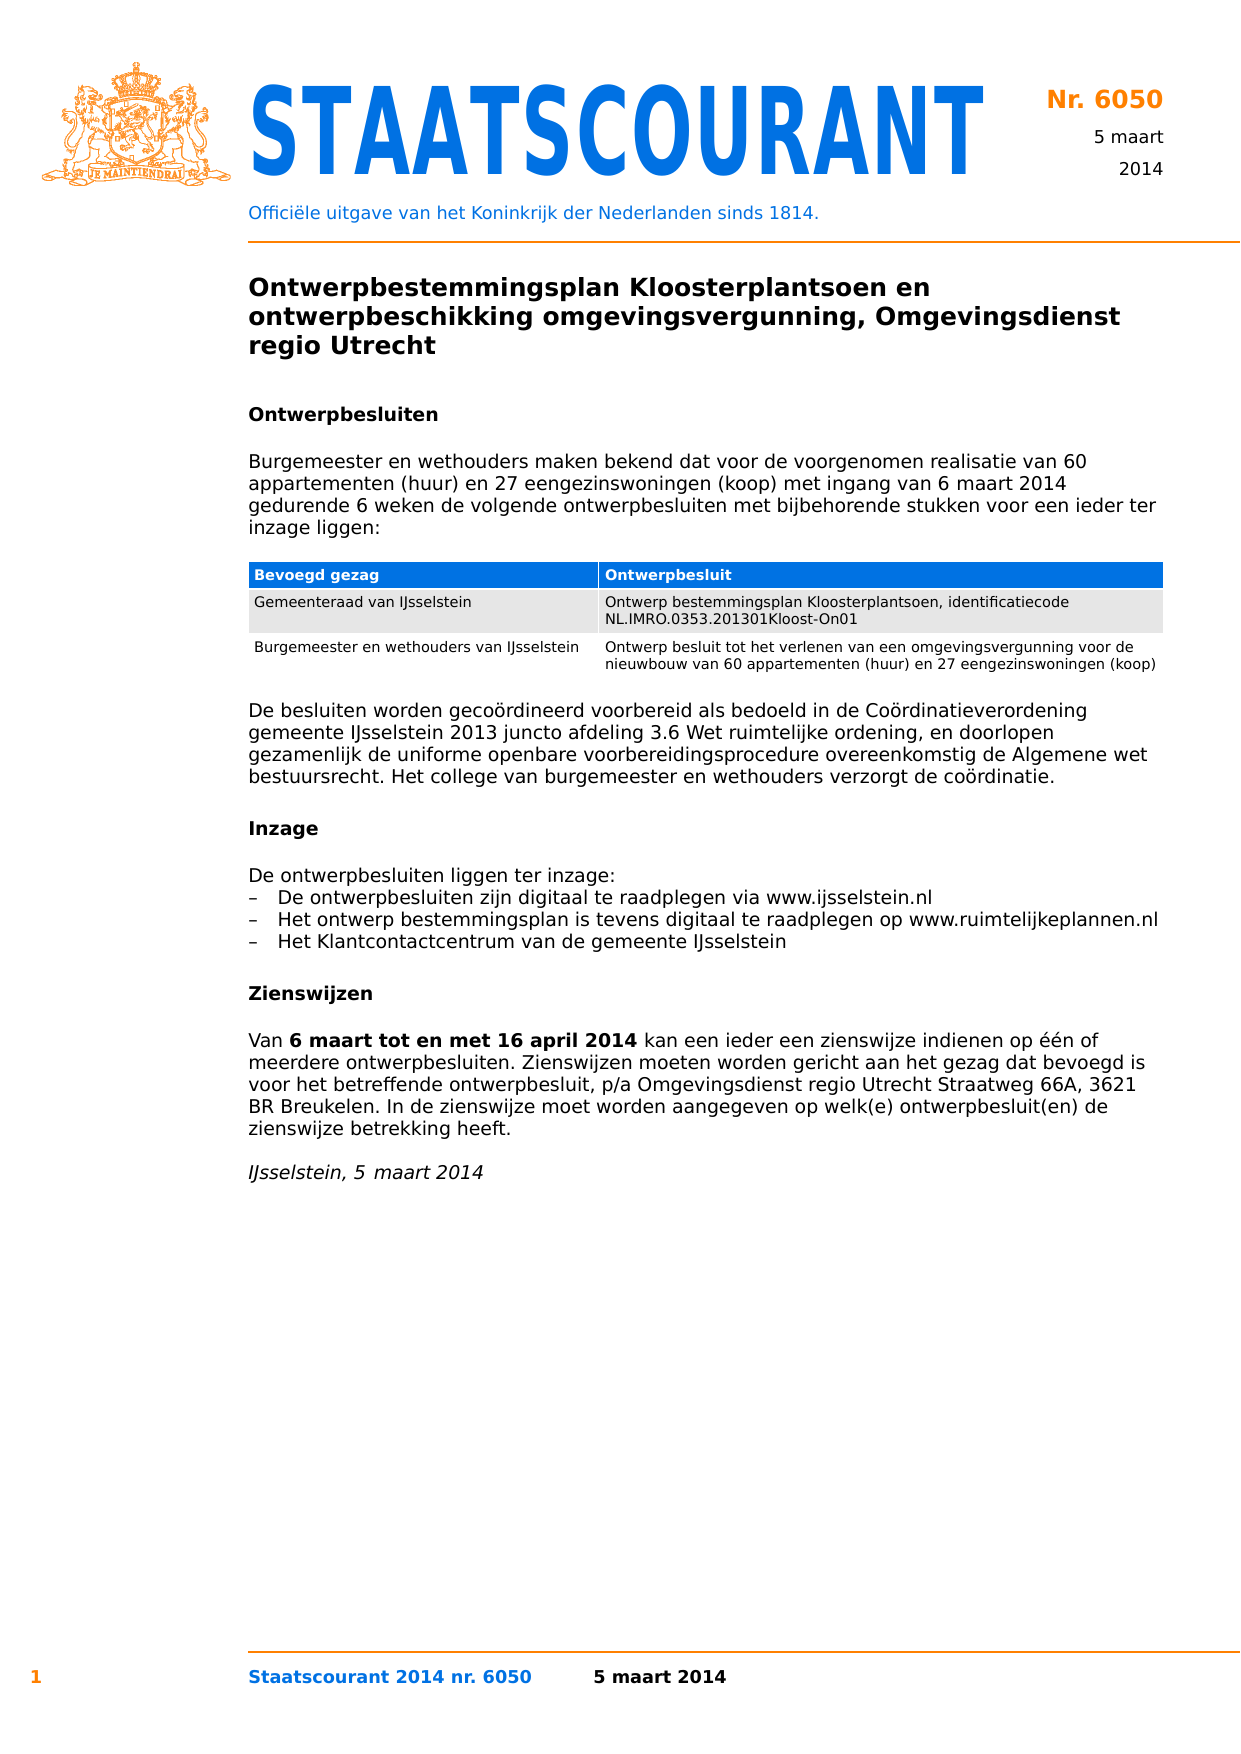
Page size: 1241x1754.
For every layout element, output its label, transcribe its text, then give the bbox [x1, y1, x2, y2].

subtitle Ontwerpbestemmingsplan Kloosterplantsoen en ontwerpbeschikking omgevingsvergunning, Omgevingsdienst regio Utrecht [248, 273, 1163, 361]
text – De ontwerpbesluiten zijn digitaal te raadplegen via www.ijsselstein.nl [248, 887, 1163, 909]
table_cell Officiële uitgave van het Koninkrijk der Nederlanden sinds 1814. [248, 203, 1240, 241]
table_header Bevoegd gezag [249, 562, 598, 588]
subtitle Ontwerpbesluiten [248, 404, 1163, 426]
text De ontwerpbesluiten liggen ter inzage: [248, 865, 1163, 887]
picture [41, 62, 231, 186]
table_cell Burgemeester en wethouders van IJsselstein [249, 634, 598, 677]
text Burgemeester en wethouders maken bekend dat voor de voorgenomen realisatie van 60 appartementen (huur) en 27 eengezinswoningen (koop) met ingang van 6 maart 2014 gedurende 6 weken de volgende ontwerpbesluiten met bijbehorende stukken voor een ieder ter inzage liggen: [248, 451, 1163, 539]
table_cell 2014 [998, 153, 1240, 203]
text – Het ontwerp bestemmingsplan is tevens digitaal te raadplegen op www.ruimtelijkeplannen.nl [248, 909, 1163, 931]
table_header Ontwerpbesluit [599, 562, 1163, 588]
subtitle Inzage [248, 818, 1163, 840]
table_header Nr. 6050 [998, 62, 1240, 121]
text Van 6 maart tot en met 16 april 2014 kan een ieder een zienswijze indienen op één of meerdere ontwerpbesluiten. Zienswijzen moeten worden gericht aan het gezag dat bevoegd is voor het betreffende ontwerpbesluit, p/a Omgevingsdienst regio Utrecht Straatweg 66A, 3621 BR Breukelen. In de zienswijze moet worden aangegeven op welk(e) ontwerpbesluit(en) de zienswijze betrekking heeft. [248, 1030, 1163, 1140]
table_cell Ontwerp besluit tot het verlenen van een omgevingsvergunning voor de nieuwbouw van 60 appartementen (huur) en 27 eengezinswoningen (koop) [599, 634, 1163, 677]
text – Het Klantcontactcentrum van de gemeente IJsselstein [248, 931, 1163, 953]
subtitle Zienswijzen [248, 983, 1163, 1005]
text De besluiten worden gecoördineerd voorbereid als bedoeld in de Coördinatieverordening gemeente IJsselstein 2013 juncto afdeling 3.6 Wet ruimtelijke ordening, en doorlopen gezamenlijk de uniforme openbare voorbereidingsprocedure overeenkomstig de Algemene wet bestuursrecht. Het college van burgemeester en wethouders verzorgt de coördinatie. [248, 700, 1163, 788]
table_cell 5 maart [998, 121, 1240, 153]
table_header STAATSCOURANT [248, 62, 998, 203]
table_cell Gemeenteraad van IJsselstein [249, 590, 598, 633]
table_header [25, 62, 248, 241]
text IJsselstein, 5 maart 2014 [248, 1162, 1163, 1184]
table_cell Ontwerp bestemmingsplan Kloosterplantsoen, identificatiecode NL.IMRO.0353.201301Kloost-On01 [599, 590, 1163, 633]
